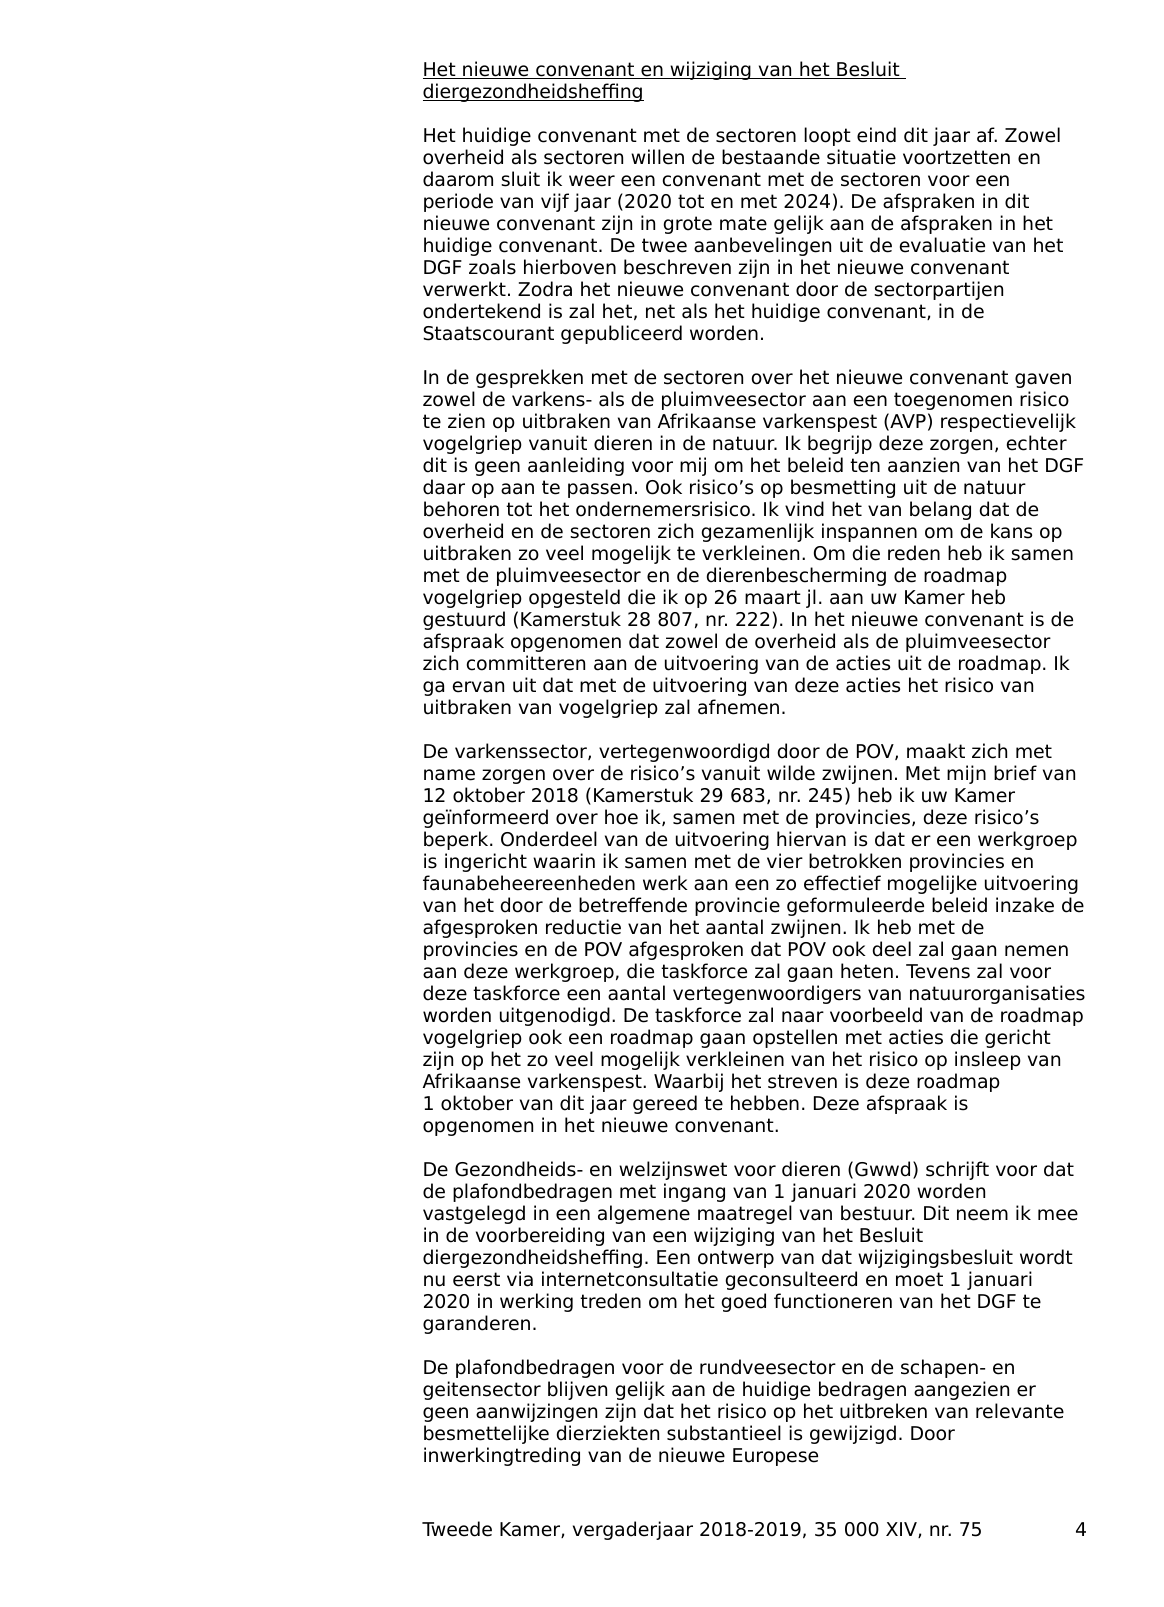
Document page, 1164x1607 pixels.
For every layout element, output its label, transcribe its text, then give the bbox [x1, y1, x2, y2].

text Het huidige convenant met de sectoren loopt eind dit jaar af. Zowel overheid als sectoren willen de bestaande situatie voortzetten en daarom sluit ik weer een convenant met de sectoren voor een periode van vijf jaar (2020 tot en met 2024). De afspraken in dit nieuwe convenant zijn in grote mate gelijk aan de afspraken in het huidige convenant. De twee aanbevelingen uit de evaluatie van het DGF zoals hierboven beschreven zijn in het nieuwe convenant verwerkt. Zodra het nieuwe convenant door de sectorpartijen ondertekend is zal het, net als het huidige convenant, in de Staatscourant gepubliceerd worden. [422, 125, 1087, 345]
text De plafondbedragen voor de rundveesector en de schapen- en geitensector blijven gelijk aan de huidige bedragen aangezien er geen aanwijzingen zijn dat het risico op het uitbreken van relevante besmettelijke dierziekten substantieel is gewijzigd. Door inwerkingtreding van de nieuwe Europese [422, 1357, 1087, 1467]
text De varkenssector, vertegenwoordigd door de POV, maakt zich met name zorgen over de risico’s vanuit wilde zwijnen. Met mijn brief van 12 oktober 2018 (Kamerstuk 29 683, nr. 245) heb ik uw Kamer geïnformeerd over hoe ik, samen met de provincies, deze risico’s beperk. Onderdeel van de uitvoering hiervan is dat er een werkgroep is ingericht waarin ik samen met de vier betrokken provincies en faunabeheereenheden werk aan een zo effectief mogelijke uitvoering van het door de betreffende provincie geformuleerde beleid inzake de afgesproken reductie van het aantal zwijnen. Ik heb met de provincies en de POV afgesproken dat POV ook deel zal gaan nemen aan deze werkgroep, die taskforce zal gaan heten. Tevens zal voor deze taskforce een aantal vertegenwoordigers van natuurorganisaties worden uitgenodigd. De taskforce zal naar voorbeeld van de roadmap vogelgriep ook een roadmap gaan opstellen met acties die gericht zijn op het zo veel mogelijk verkleinen van het risico op insleep van Afrikaanse varkenspest. Waarbij het streven is deze roadmap 1 oktober van dit jaar gereed te hebben. Deze afspraak is opgenomen in het nieuwe convenant. [422, 741, 1087, 1137]
subtitle Het nieuwe convenant en wijziging van het Besluit diergezondheidsheffing [422, 59, 1087, 103]
text De Gezondheids- en welzijnswet voor dieren (Gwwd) schrijft voor dat de plafondbedragen met ingang van 1 januari 2020 worden vastgelegd in een algemene maatregel van bestuur. Dit neem ik mee in de voorbereiding van een wijziging van het Besluit diergezondheidsheffing. Een ontwerp van dat wijzigingsbesluit wordt nu eerst via internetconsultatie geconsulteerd en moet 1 januari 2020 in werking treden om het goed functioneren van het DGF te garanderen. [422, 1159, 1087, 1335]
text In de gesprekken met de sectoren over het nieuwe convenant gaven zowel de varkens- als de pluimveesector aan een toegenomen risico te zien op uitbraken van Afrikaanse varkenspest (AVP) respectievelijk vogelgriep vanuit dieren in de natuur. Ik begrijp deze zorgen, echter dit is geen aanleiding voor mij om het beleid ten aanzien van het DGF daar op aan te passen. Ook risico’s op besmetting uit de natuur behoren tot het ondernemersrisico. Ik vind het van belang dat de overheid en de sectoren zich gezamenlijk inspannen om de kans op uitbraken zo veel mogelijk te verkleinen. Om die reden heb ik samen met de pluimveesector en de dierenbescherming de roadmap vogelgriep opgesteld die ik op 26 maart jl. aan uw Kamer heb gestuurd (Kamerstuk 28 807, nr. 222). In het nieuwe convenant is de afspraak opgenomen dat zowel de overheid als de pluimveesector zich committeren aan de uitvoering van de acties uit de roadmap. Ik ga ervan uit dat met de uitvoering van deze acties het risico van uitbraken van vogelgriep zal afnemen. [422, 367, 1087, 719]
